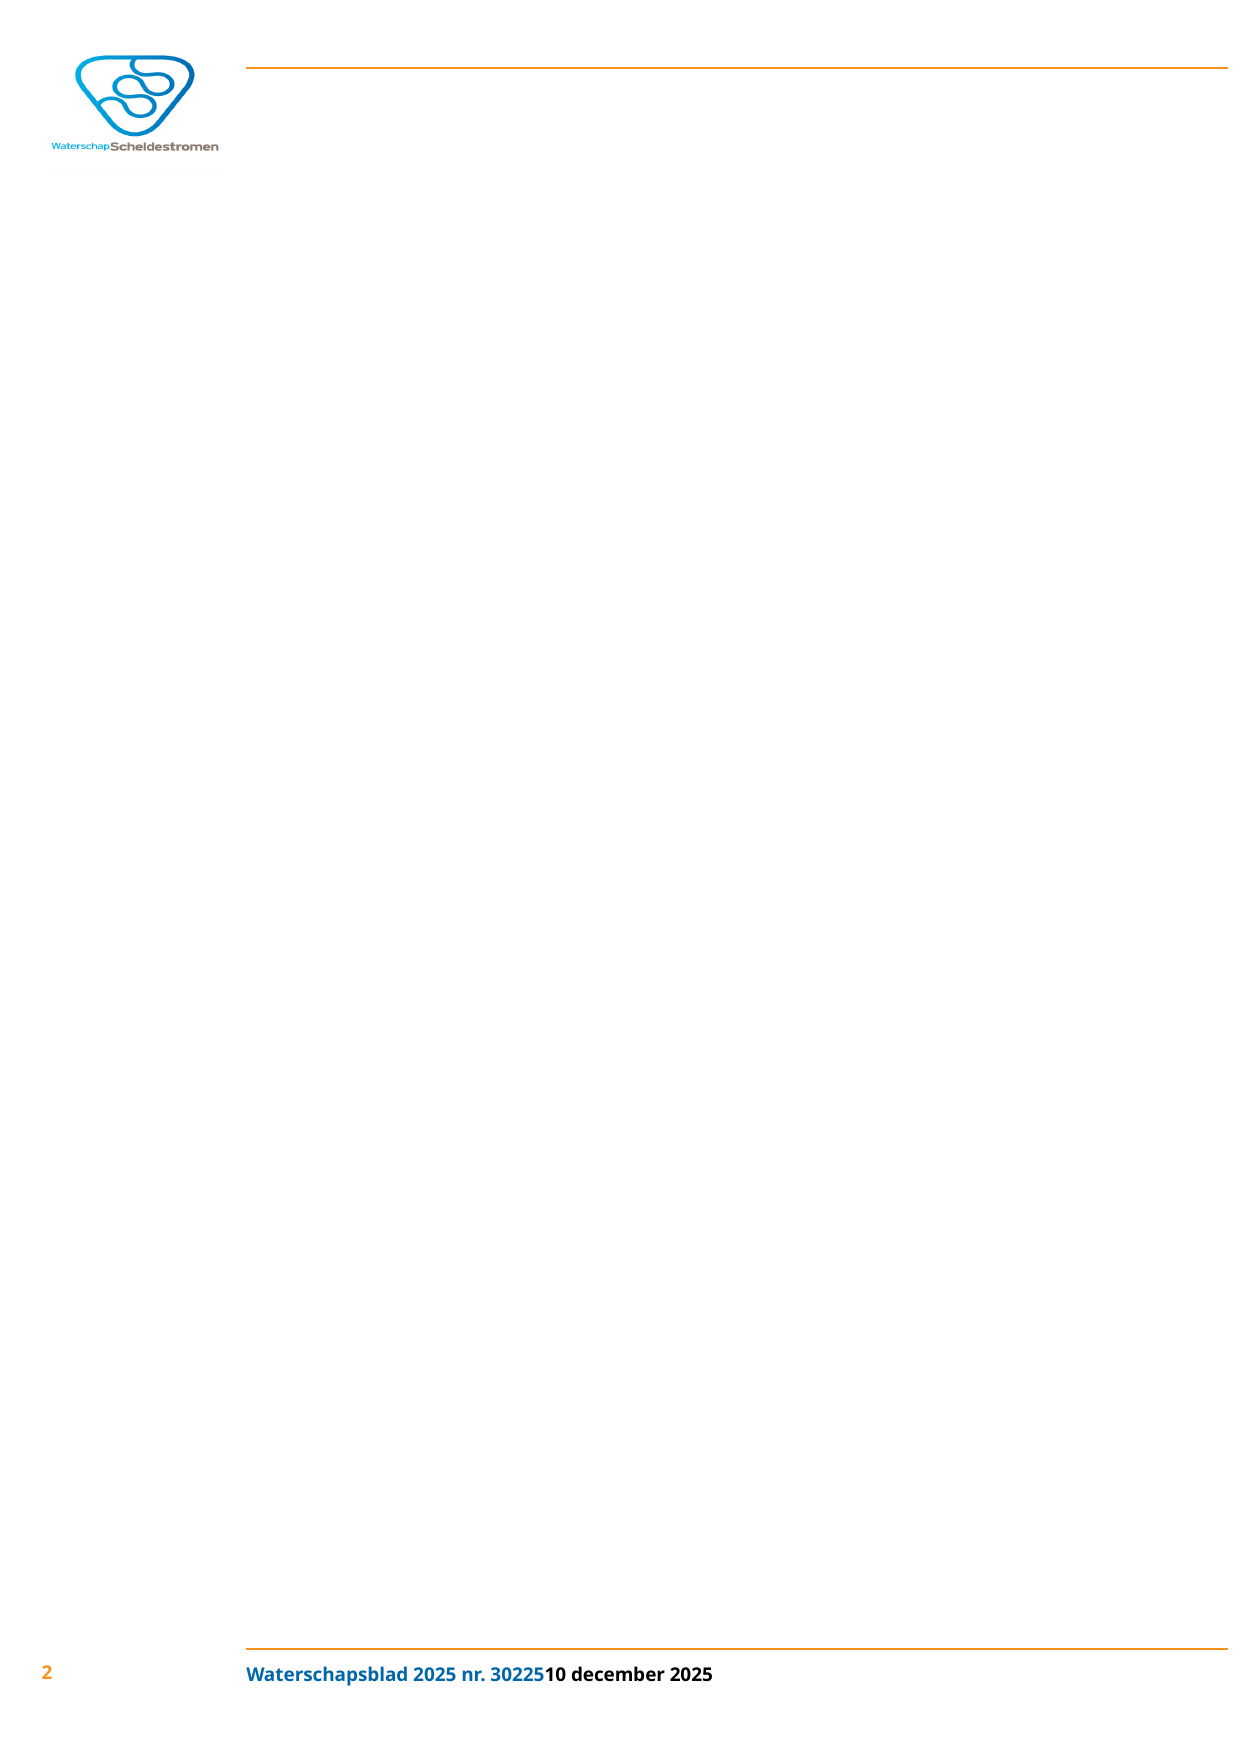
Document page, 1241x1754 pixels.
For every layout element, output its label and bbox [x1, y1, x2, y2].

picture [41, 47, 231, 172]
